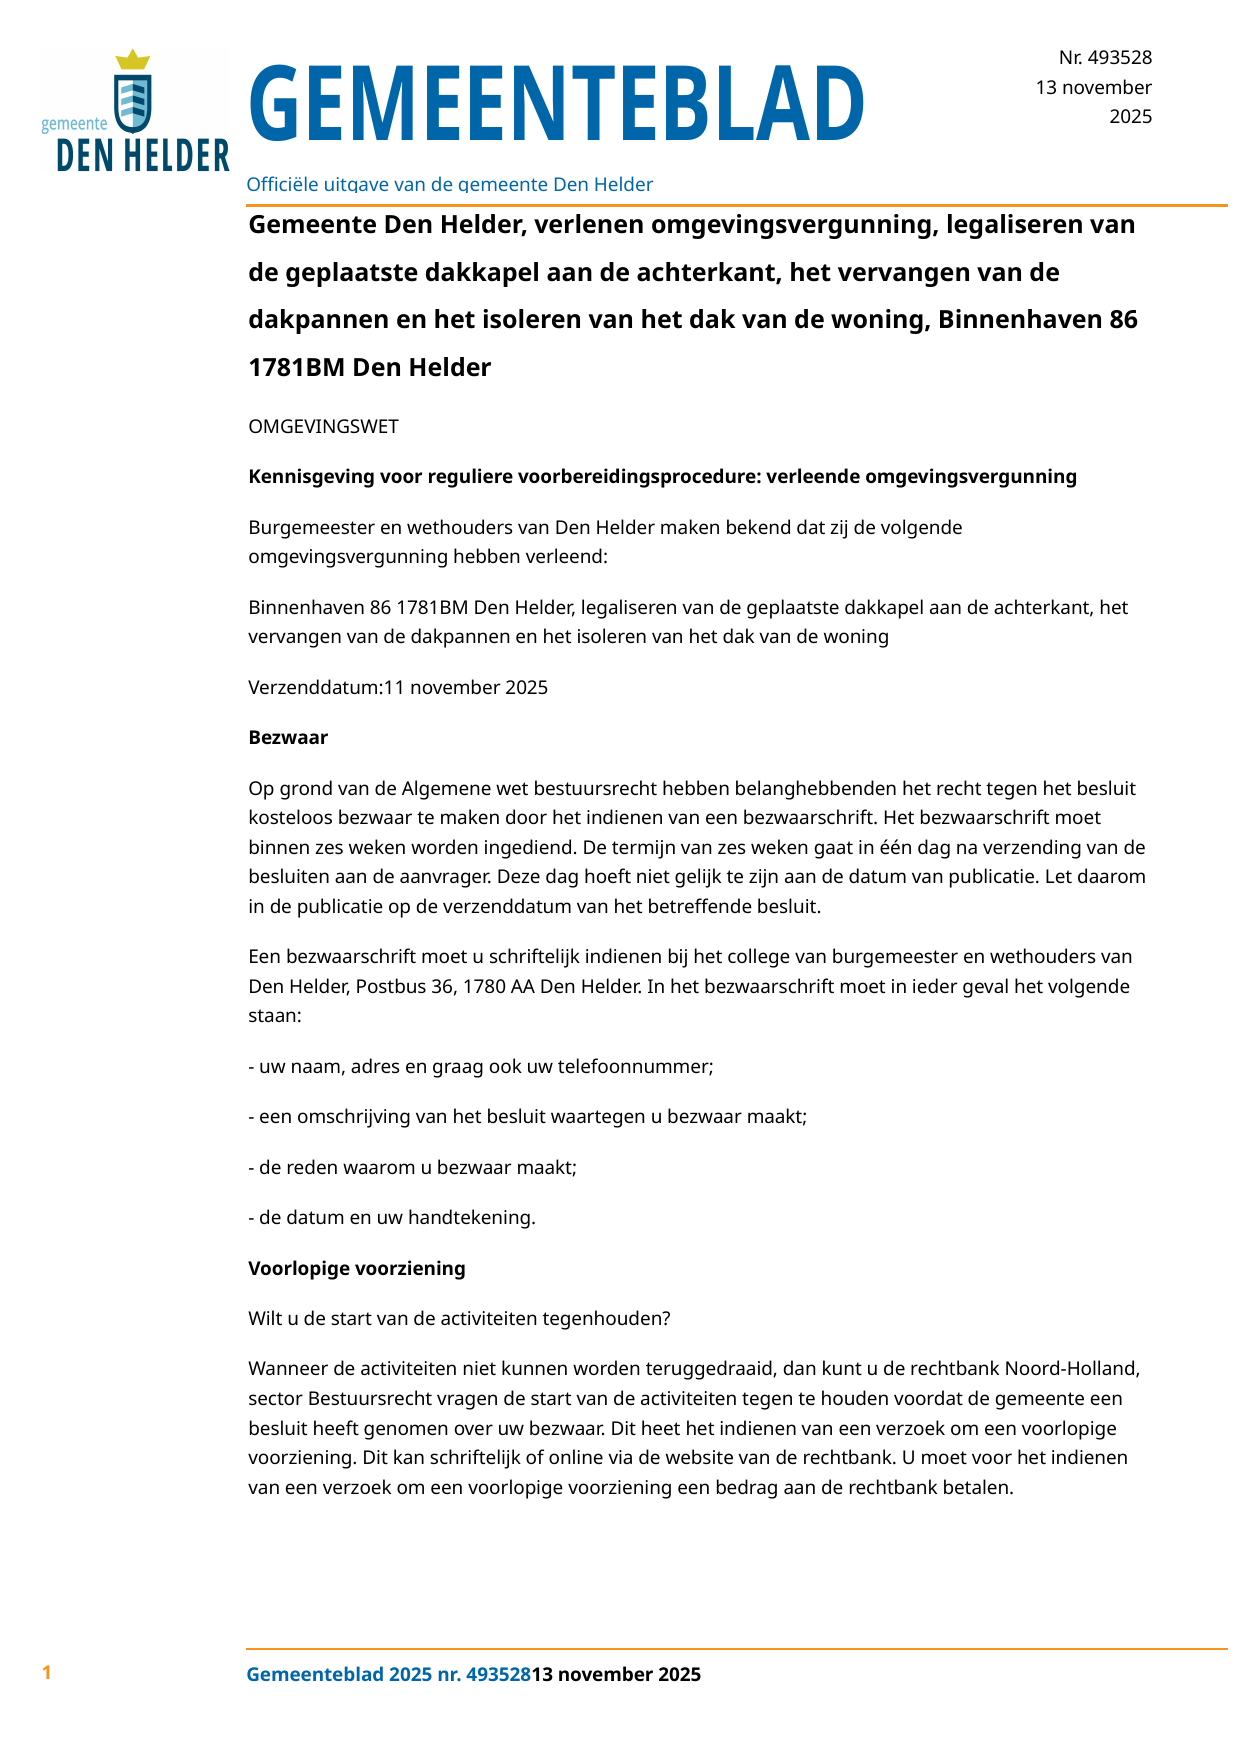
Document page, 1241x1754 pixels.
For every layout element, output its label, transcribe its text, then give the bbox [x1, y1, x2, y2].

picture [182, 144, 187, 165]
picture [63, 144, 68, 165]
text Wanneer de activiteiten niet kunnen worden teruggedraaid, dan kunt u de rechtbank Noord-Holland, sector Bestuursrecht vragen de start van de activiteiten tegen te houden voordat de gemeente een besluit heeft genomen over uw bezwaar. Dit heet het indienen van een verzoek om een voorlopige voorziening. Dit kan schriftelijk of online via de website van de rechtbank. U moet voor het indienen van een verzoek om een voorlopige voorziening een bedrag aan de rechtbank betalen. [248, 1356, 1152, 1500]
text Gemeente Den Helder, verlenen omgevingsvergunning, legaliseren van de geplaatste dakkapel aan de achterkant, het vervangen van de dakpannen en het isoleren van het dak van de woning, Binnenhaven 86 1781BM Den Helder [248, 207, 1152, 384]
text Op grond van de Algemene wet bestuursrecht hebben belanghebbenden het recht tegen het besluit kosteloos bezwaar te maken door het indienen van een bezwaarschrift. Het bezwaarschrift moet binnen zes weken worden ingediend. De termijn van zes weken gaat in één dag na verzending van de besluiten aan de aanvrager. Deze dag hoeft niet gelijk te zijn aan de datum van publicatie. Let daarom in de publicatie op de verzenddatum van het betreffende besluit. [248, 775, 1152, 919]
text Voorlopige voorziening [248, 1255, 1152, 1281]
text - een omschrijving van het besluit waartegen u bezwaar maakt; [248, 1103, 1152, 1129]
text Burgemeester en wethouders van Den Helder maken bekend dat zij de volgende omgevingsvergunning hebben verleend: [248, 514, 1152, 569]
text - de datum en uw handtekening. [248, 1204, 1152, 1230]
text Verzenddatum:11 november 2025 [248, 674, 1152, 700]
text Kennisgeving voor reguliere voorbereidingsprocedure: verleende omgevingsvergunning [248, 463, 1152, 489]
text Wilt u de start van de activiteiten tegenhouden? [248, 1305, 1152, 1331]
picture [41, 47, 231, 172]
text Bezwaar [248, 724, 1152, 750]
text - de reden waarom u bezwaar maakt; [248, 1154, 1152, 1180]
picture [220, 160, 224, 172]
picture [100, 154, 106, 172]
picture [130, 157, 135, 172]
text - uw naam, adres en graag ook uw telefoonnummer; [248, 1053, 1152, 1079]
text Binnenhaven 86 1781BM Den Helder, legaliseren van de geplaatste dakkapel aan de achterkant, het vervangen van de dakpannen en het isoleren van het dak van de woning [248, 594, 1152, 649]
text OMGEVINGSWET [248, 413, 1152, 439]
text Een bezwaarschrift moet u schriftelijk indienen bij het college van burgemeester en wethouders van Den Helder, Postbus 36, 1780 AA Den Helder. In het bezwaarschrift moet in ieder geval het volgende staan: [248, 943, 1152, 1028]
